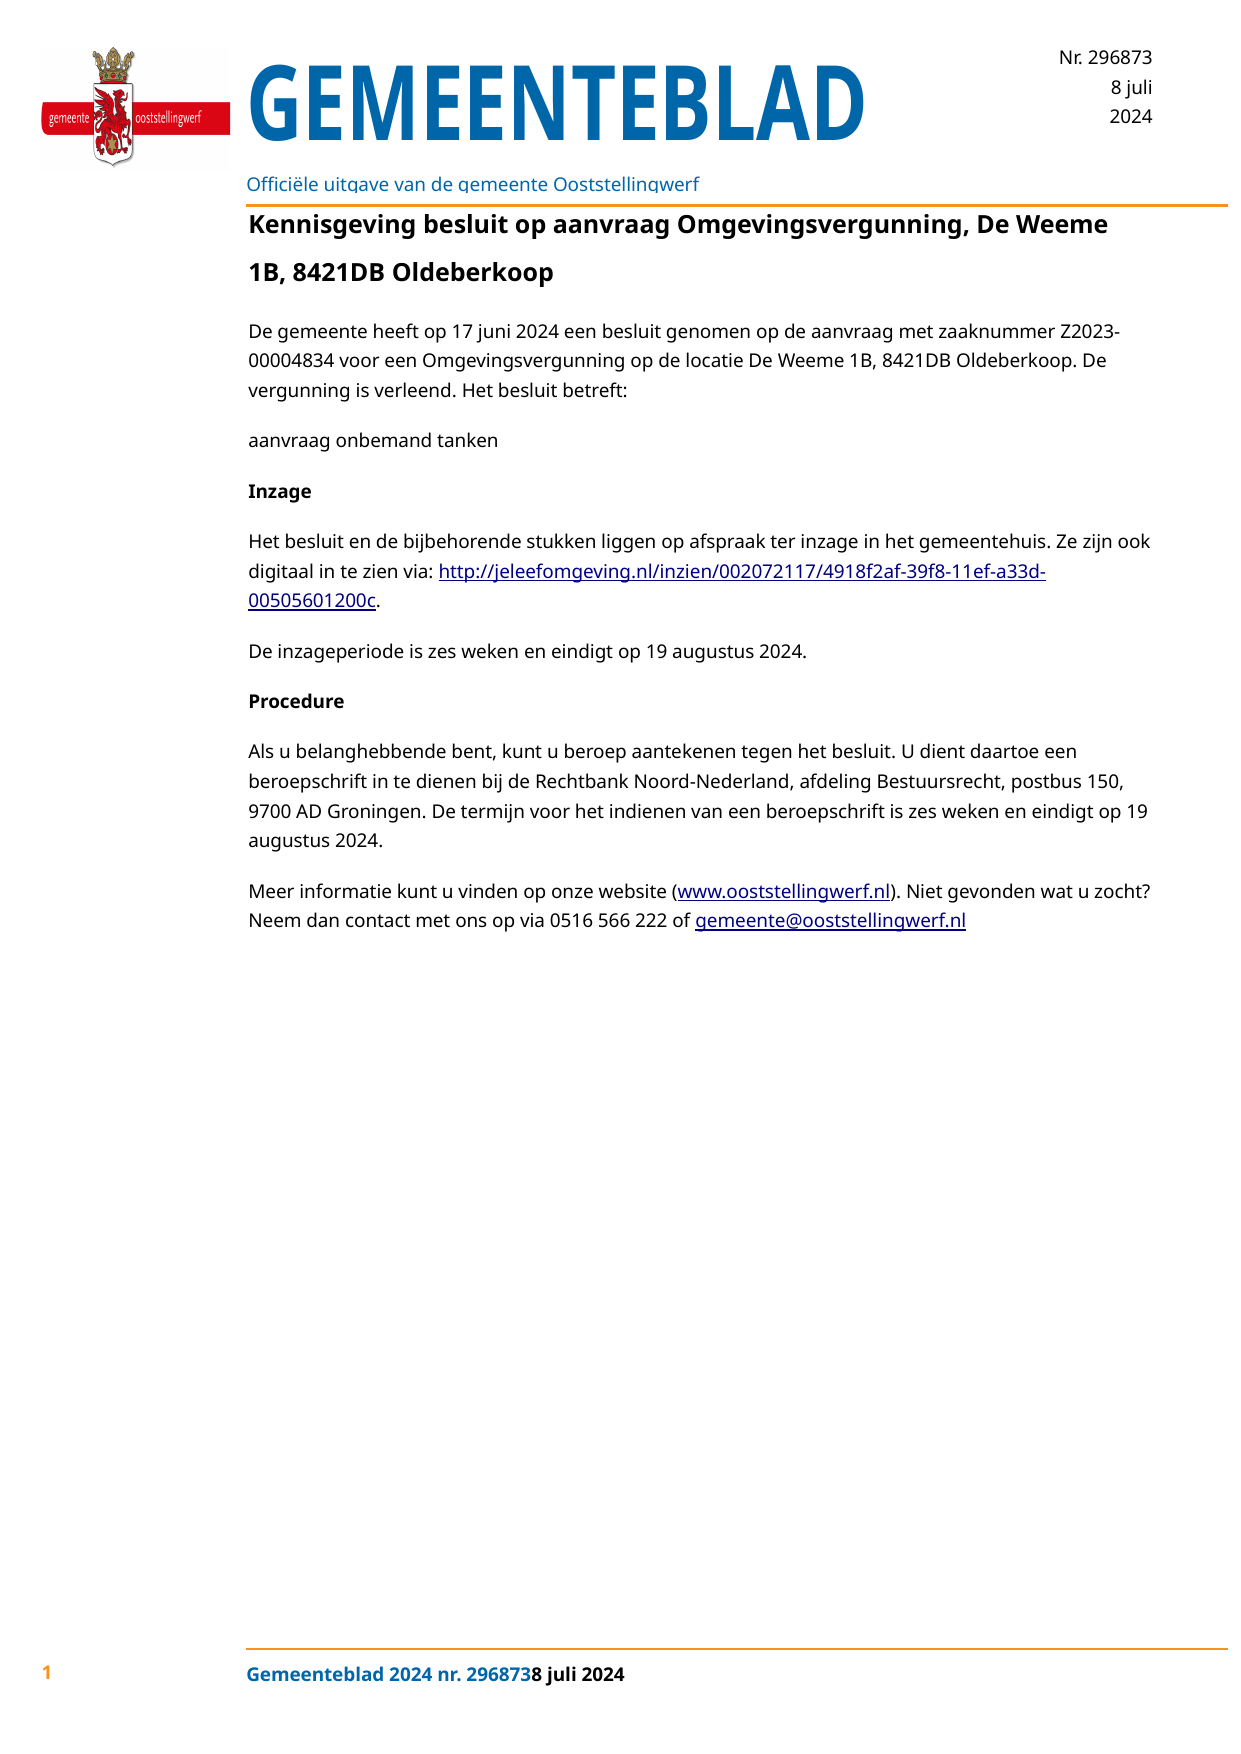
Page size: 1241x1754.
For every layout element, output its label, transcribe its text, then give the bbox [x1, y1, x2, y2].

text Kennisgeving besluit op aanvraag Omgevingsvergunning, De Weeme 1B, 8421DB Oldeberkoop [248, 207, 1152, 288]
text aanvraag onbemand tanken [248, 427, 1152, 453]
picture [41, 47, 231, 172]
text Inzage [248, 478, 1152, 504]
text De inzageperiode is zes weken en eindigt op 19 augustus 2024. [248, 638, 1152, 664]
text Als u belanghebbende bent, kunt u beroep aantekenen tegen het besluit. U dient daartoe een beroepschrift in te dienen bij de Rechtbank Noord-Nederland, afdeling Bestuursrecht, postbus 150, 9700 AD Groningen. De termijn voor het indienen van een beroepschrift is zes weken en eindigt op 19 augustus 2024. [248, 739, 1152, 853]
text De gemeente heeft op 17 juni 2024 een besluit genomen op de aanvraag met zaaknummer Z2023-00004834 voor een Omgevingsvergunning op de locatie De Weeme 1B, 8421DB Oldeberkoop. De vergunning is verleend. Het besluit betreft: [248, 318, 1152, 403]
text Procedure [248, 688, 1152, 714]
text Meer informatie kunt u vinden op onze website (www.ooststellingwerf.nl). Niet gevonden wat u zocht? Neem dan contact met ons op via 0516 566 222 of gemeente@ooststellingwerf.nl [248, 878, 1152, 933]
text Het besluit en de bijbehorende stukken liggen op afspraak ter inzage in het gemeentehuis. Ze zijn ook digitaal in te zien via: http://jeleefomgeving.nl/inzien/002072117/4918f2af-39f8-11ef-a33d-00505601200c. [248, 528, 1152, 613]
